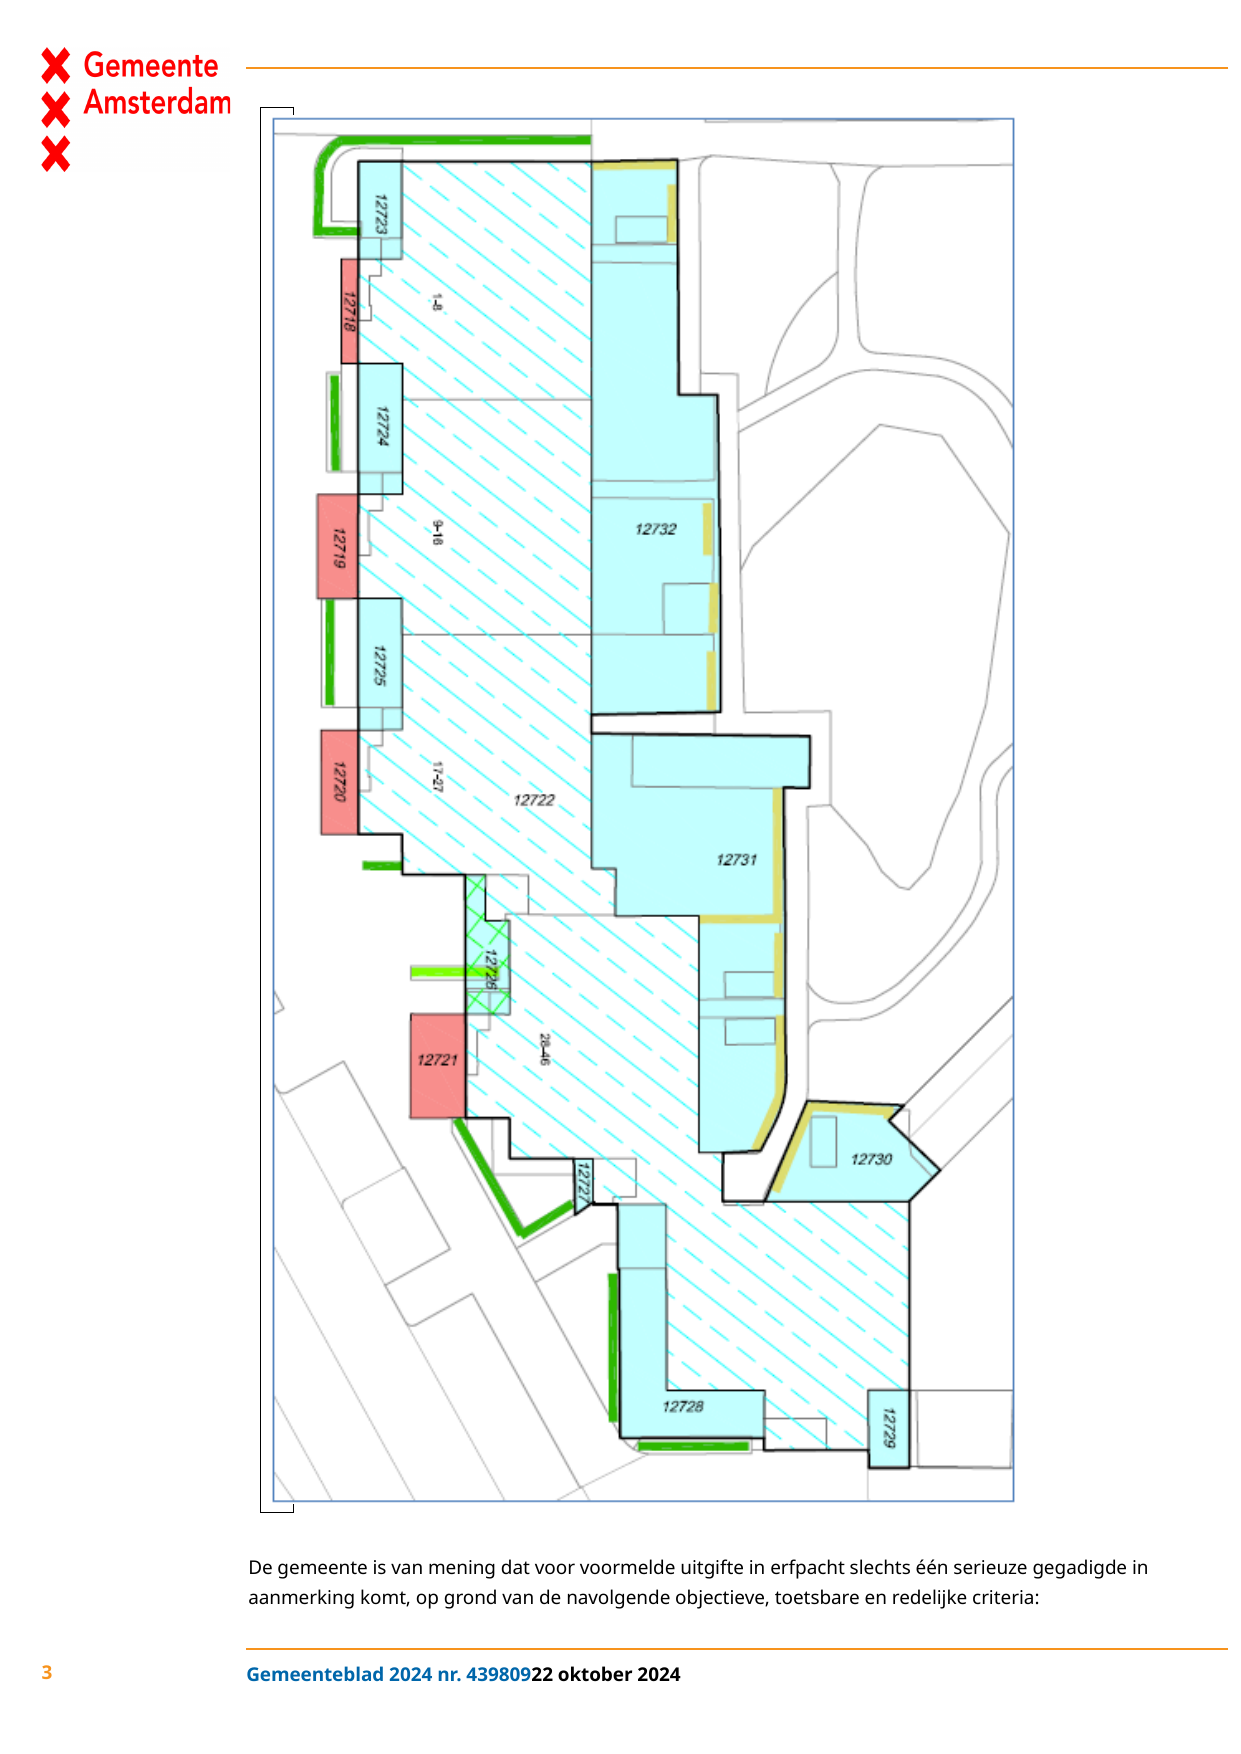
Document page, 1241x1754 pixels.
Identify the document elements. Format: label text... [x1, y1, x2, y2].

picture [268, 115, 1018, 1504]
picture [41, 47, 231, 172]
text De gemeente is van mening dat voor voormelde uitgifte in erfpacht slechts één serieuze gegadigde in aanmerking komt, op grond van de navolgende objectieve, toetsbare en redelijke criteria: [248, 1554, 1152, 1610]
